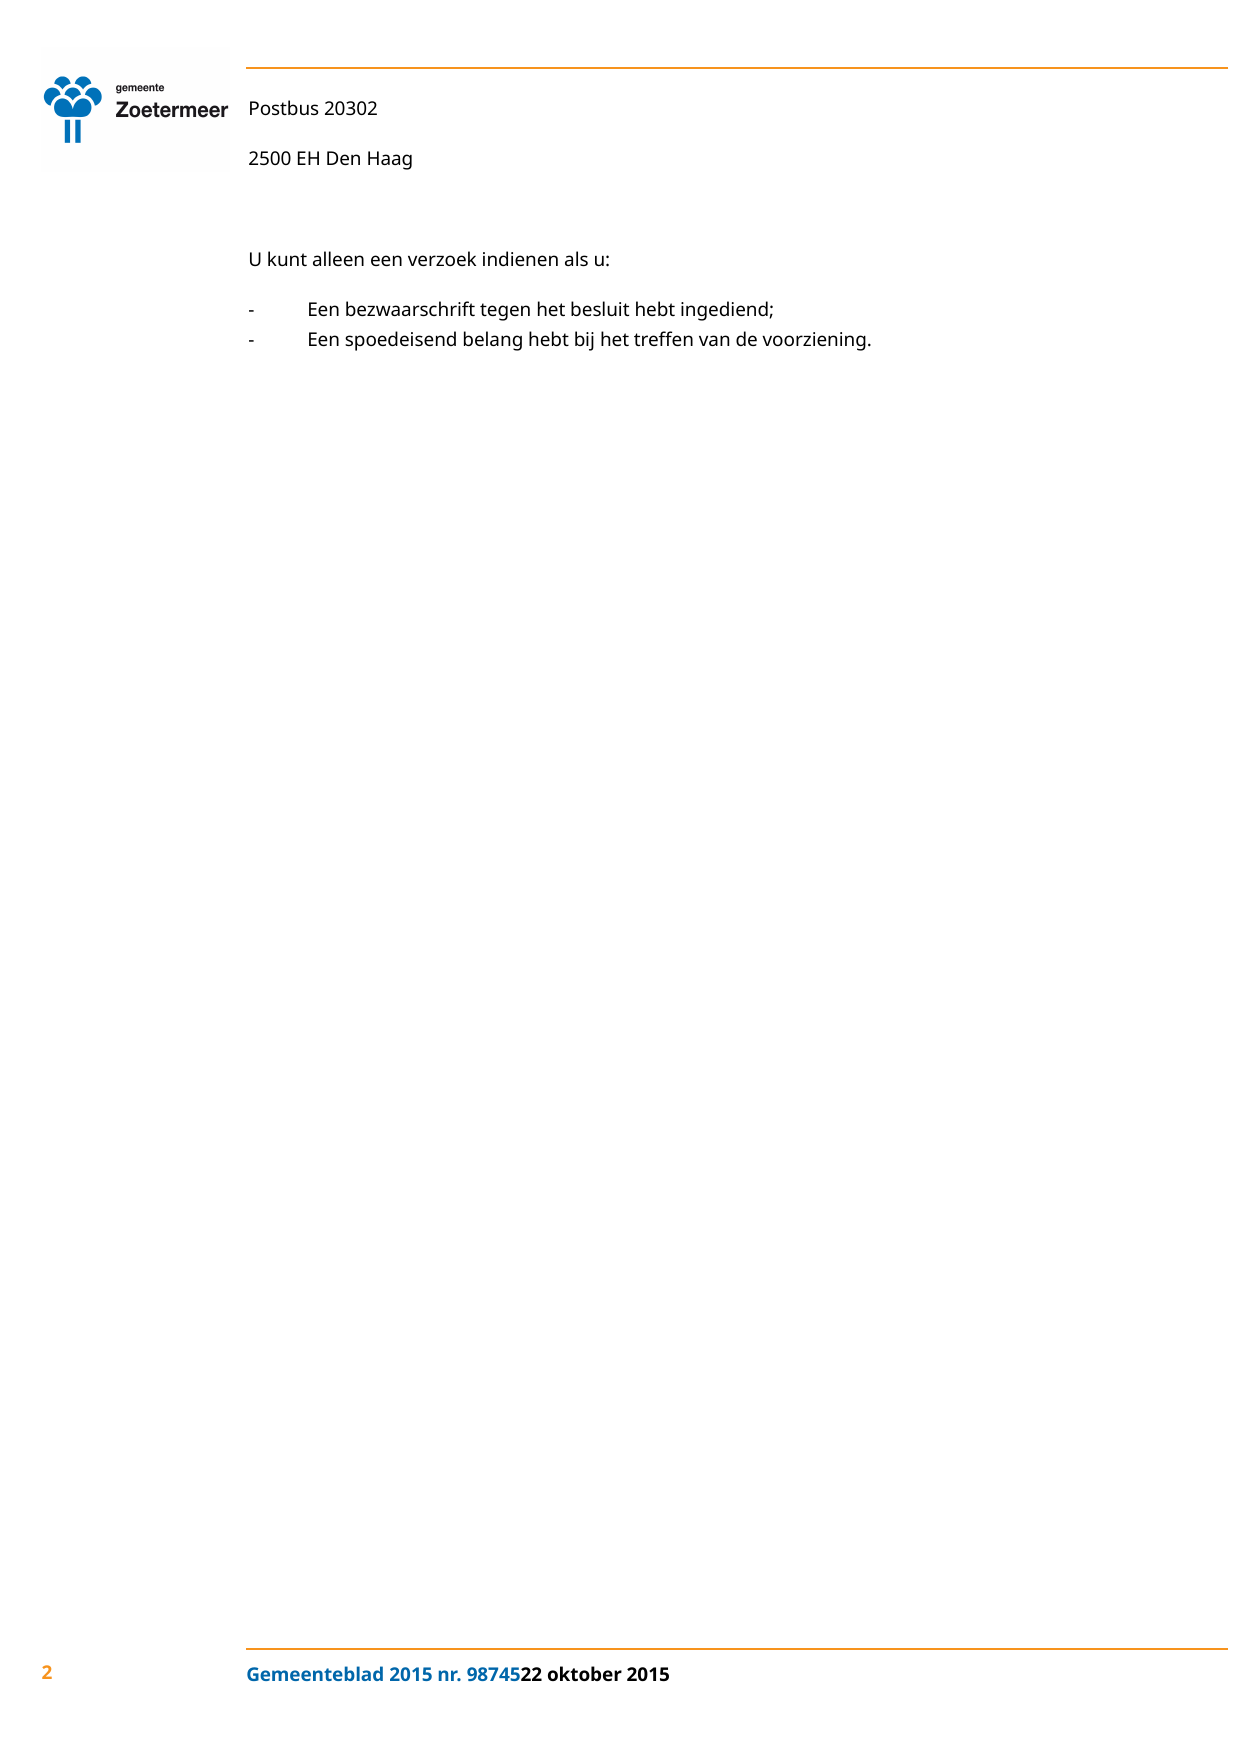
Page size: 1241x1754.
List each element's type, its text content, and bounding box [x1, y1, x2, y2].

text U kunt alleen een verzoek indienen als u: [248, 246, 1152, 272]
text 2500 EH Den Haag [248, 145, 1152, 171]
text Postbus 20302 [248, 95, 1152, 121]
list Een bezwaarschrift tegen het besluit hebt ingediend; [248, 296, 1152, 322]
list Een spoedeisend belang hebt bij het treffen van de voorziening. [248, 326, 1152, 352]
picture [41, 47, 231, 172]
